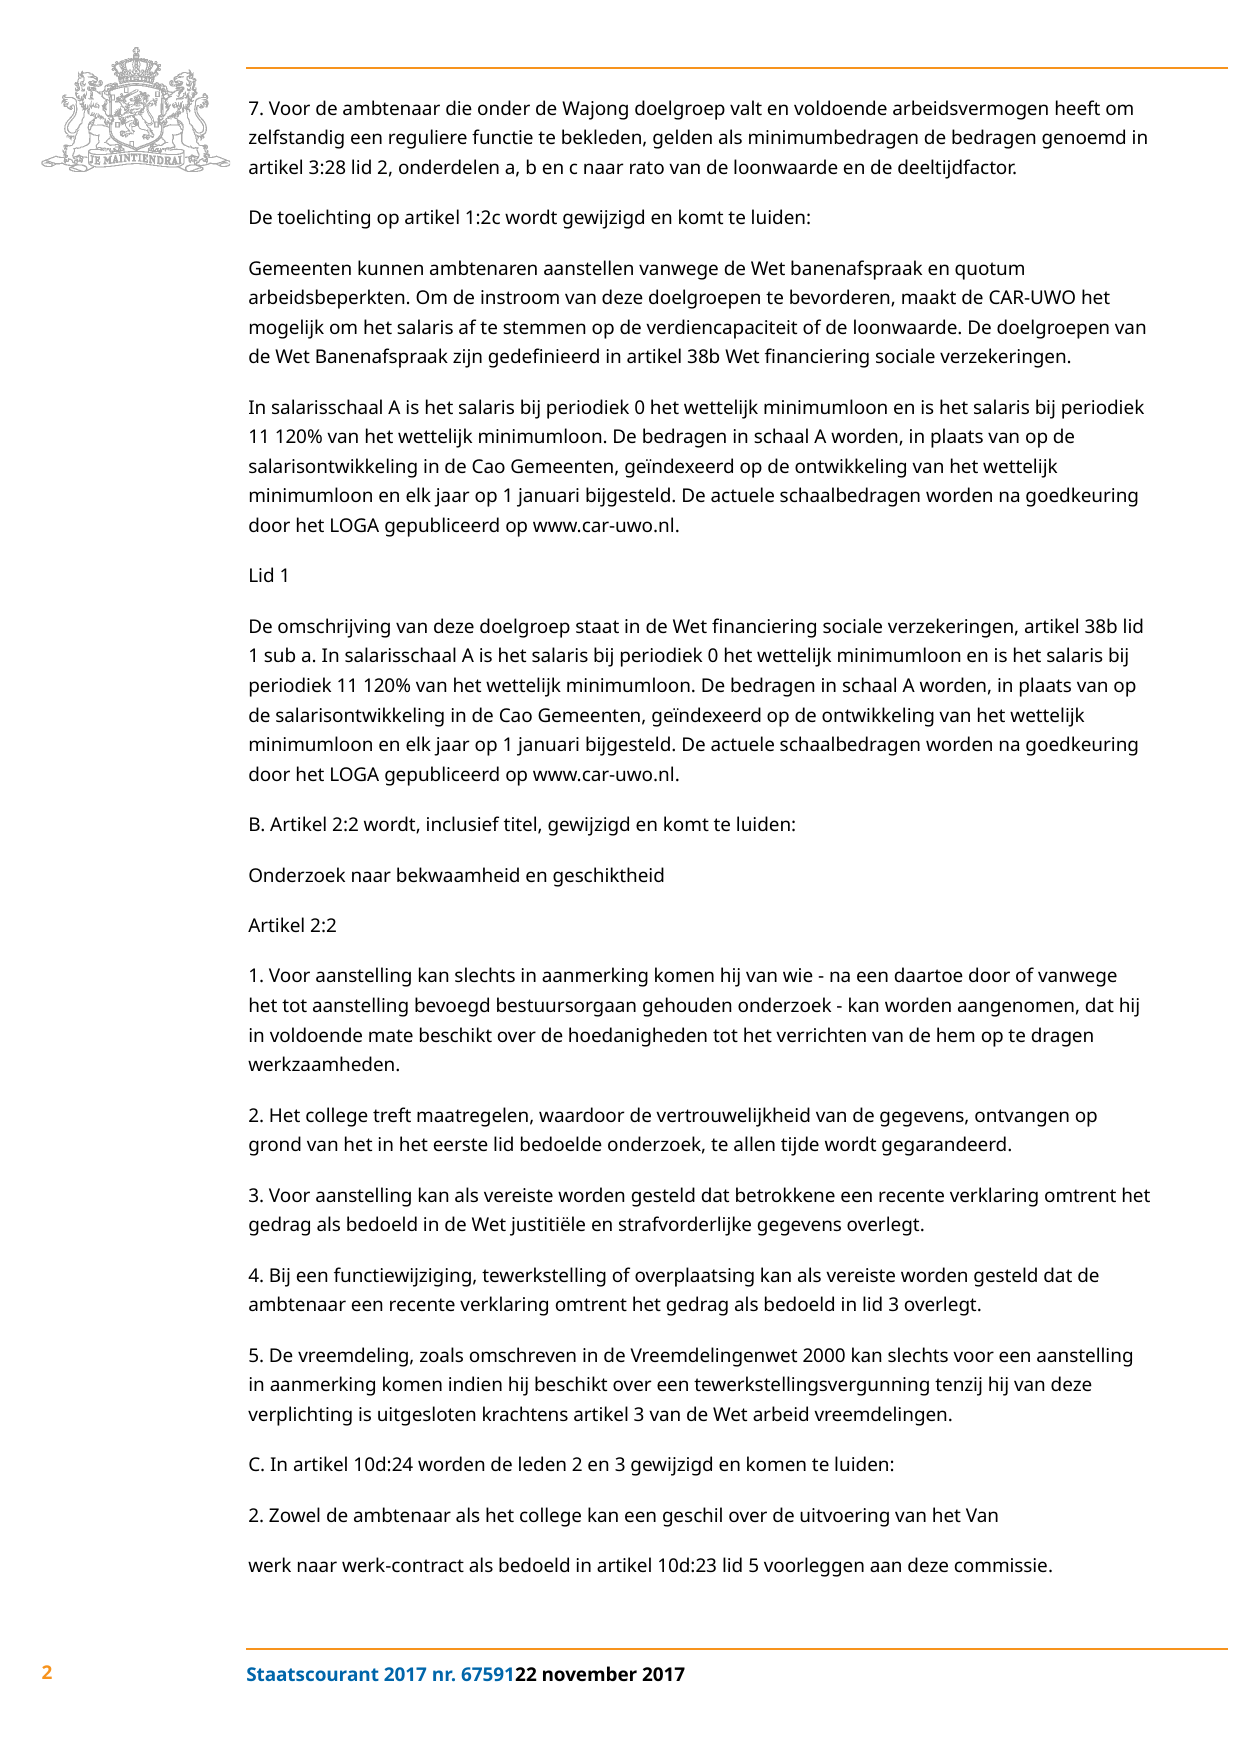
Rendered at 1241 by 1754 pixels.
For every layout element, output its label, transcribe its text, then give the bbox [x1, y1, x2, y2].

text 2. Zowel de ambtenaar als het college kan een geschil over de uitvoering van het Van [248, 1502, 1152, 1528]
text De omschrijving van deze doelgroep staat in de Wet financiering sociale verzekeringen, artikel 38b lid 1 sub a. In salarisschaal A is het salaris bij periodiek 0 het wettelijk minimumloon en is het salaris bij periodiek 11 120% van het wettelijk minimumloon. De bedragen in schaal A worden, in plaats van op de salarisontwikkeling in de Cao Gemeenten, geïndexeerd op de ontwikkeling van het wettelijk minimumloon en elk jaar op 1 januari bijgesteld. De actuele schaalbedragen worden na goedkeuring door het LOGA gepubliceerd op www.car-uwo.nl. [248, 613, 1152, 787]
text B. Artikel 2:2 wordt, inclusief titel, gewijzigd en komt te luiden: [248, 811, 1152, 837]
text 5. De vreemdeling, zoals omschreven in de Vreemdelingenwet 2000 kan slechts voor een aanstelling in aanmerking komen indien hij beschikt over een tewerkstellingsvergunning tenzij hij van deze verplichting is uitgesloten krachtens artikel 3 van de Wet arbeid vreemdelingen. [248, 1342, 1152, 1427]
text werk naar werk-contract als bedoeld in artikel 10d:23 lid 5 voorleggen aan deze commissie. [248, 1552, 1152, 1578]
text Gemeenten kunnen ambtenaren aanstellen vanwege de Wet banenafspraak en quotum arbeidsbeperkten. Om de instroom van deze doelgroepen te bevorderen, maakt de CAR-UWO het mogelijk om het salaris af te stemmen op de verdiencapaciteit of de loonwaarde. De doelgroepen van de Wet Banenafspraak zijn gedefinieerd in artikel 38b Wet financiering sociale verzekeringen. [248, 255, 1152, 369]
text 1. Voor aanstelling kan slechts in aanmerking komen hij van wie - na een daartoe door of vanwege het tot aanstelling bevoegd bestuursorgaan gehouden onderzoek - kan worden aangenomen, dat hij in voldoende mate beschikt over de hoedanigheden tot het verrichten van de hem op te dragen werkzaamheden. [248, 963, 1152, 1077]
text Artikel 2:2 [248, 912, 1152, 938]
text C. In artikel 10d:24 worden de leden 2 en 3 gewijzigd en komen te luiden: [248, 1451, 1152, 1477]
text De toelichting op artikel 1:2c wordt gewijzigd en komt te luiden: [248, 204, 1152, 230]
text Onderzoek naar bekwaamheid en geschiktheid [248, 862, 1152, 888]
text 4. Bij een functiewijziging, tewerkstelling of overplaatsing kan als vereiste worden gesteld dat de ambtenaar een recente verklaring omtrent het gedrag als bedoeld in lid 3 overlegt. [248, 1262, 1152, 1317]
text 3. Voor aanstelling kan als vereiste worden gesteld dat betrokkene een recente verklaring omtrent het gedrag als bedoeld in de Wet justitiële en strafvorderlijke gegevens overlegt. [248, 1182, 1152, 1237]
picture [41, 47, 231, 172]
text Lid 1 [248, 563, 1152, 588]
text In salarisschaal A is het salaris bij periodiek 0 het wettelijk minimumloon en is het salaris bij periodiek 11 120% van het wettelijk minimumloon. De bedragen in schaal A worden, in plaats van op de salarisontwikkeling in de Cao Gemeenten, geïndexeerd op de ontwikkeling van het wettelijk minimumloon en elk jaar op 1 januari bijgesteld. De actuele schaalbedragen worden na goedkeuring door het LOGA gepubliceerd op www.car-uwo.nl. [248, 394, 1152, 538]
text 2. Het college treft maatregelen, waardoor de vertrouwelijkheid van de gegevens, ontvangen op grond van het in het eerste lid bedoelde onderzoek, te allen tijde wordt gegarandeerd. [248, 1102, 1152, 1157]
text 7. Voor de ambtenaar die onder de Wajong doelgroep valt en voldoende arbeidsvermogen heeft om zelfstandig een reguliere functie te bekleden, gelden als minimumbedragen de bedragen genoemd in artikel 3:28 lid 2, onderdelen a, b en c naar rato van de loonwaarde en de deeltijdfactor. [248, 95, 1152, 180]
